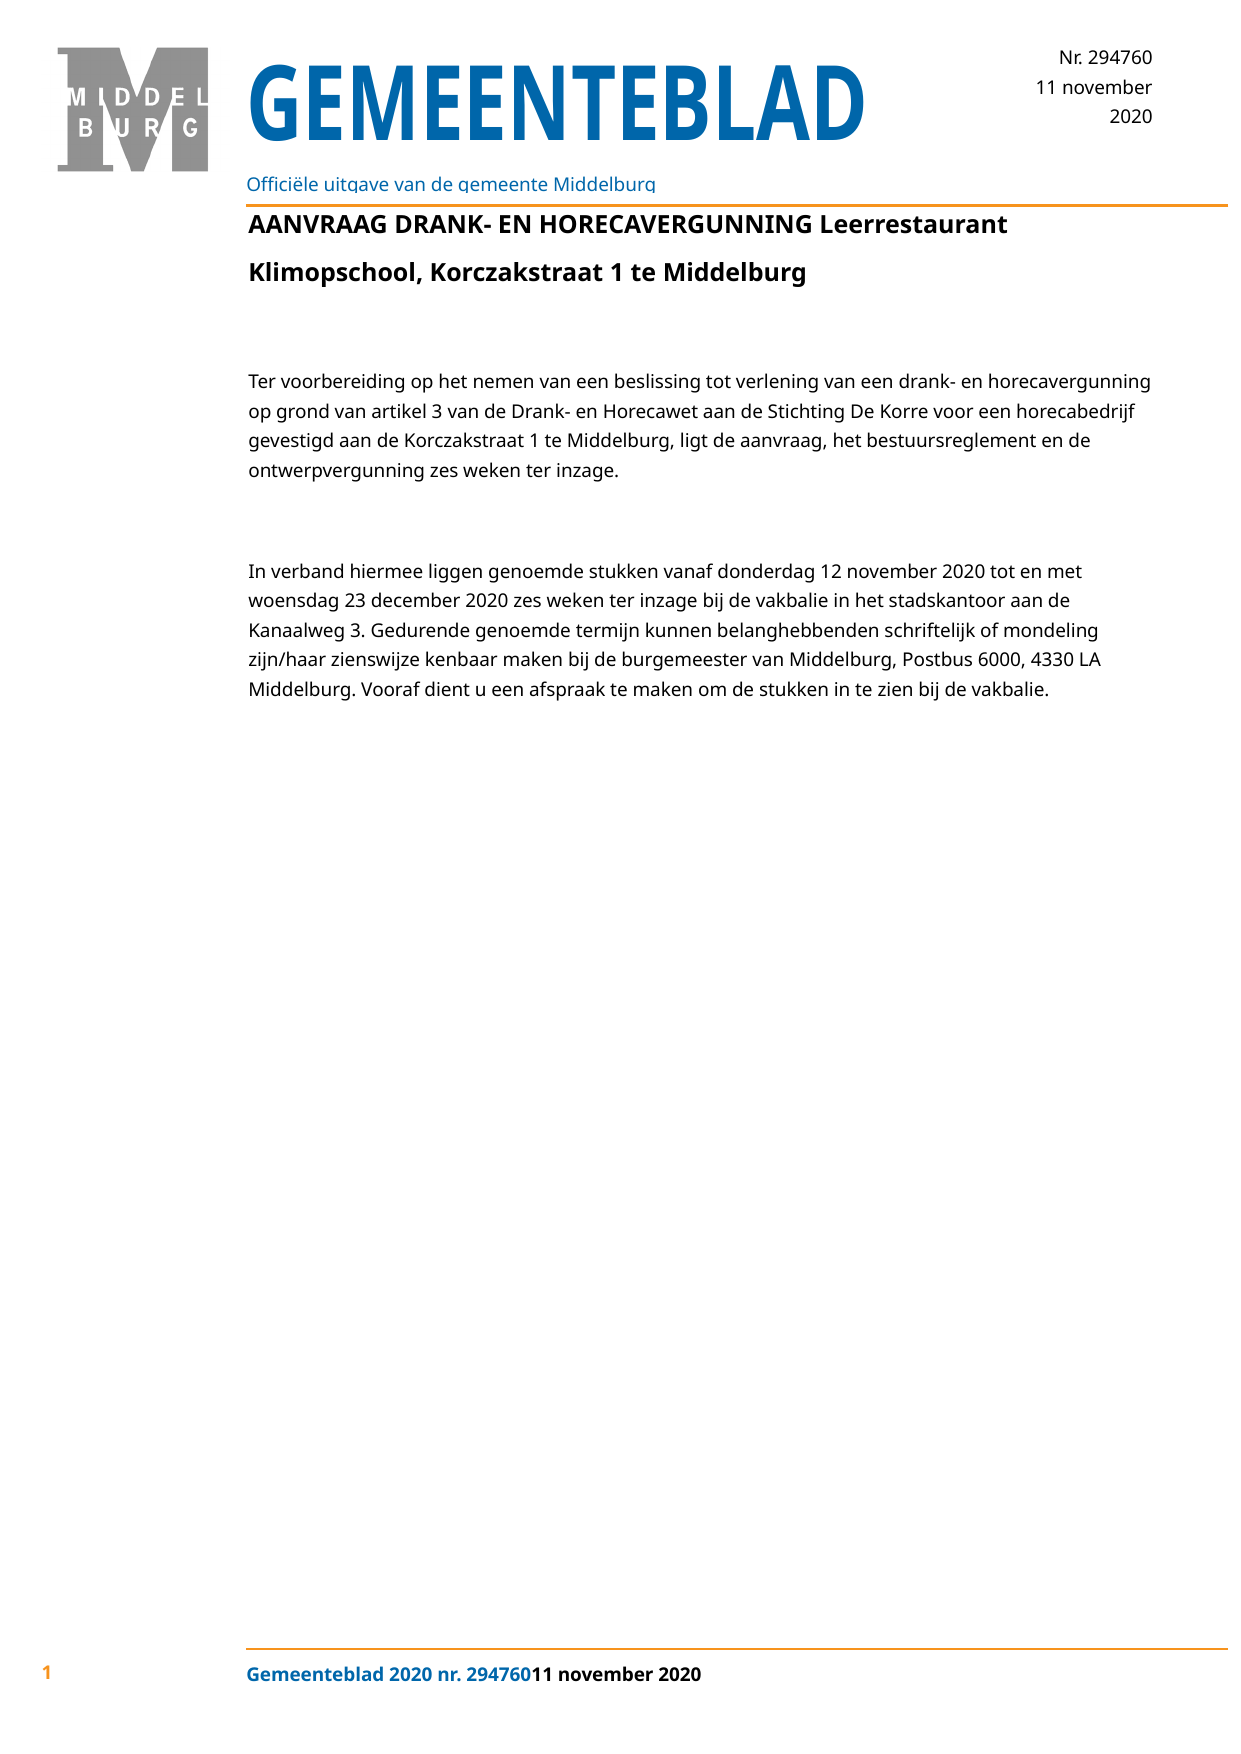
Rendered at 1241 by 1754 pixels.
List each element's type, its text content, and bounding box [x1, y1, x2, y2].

picture [41, 47, 231, 172]
text In verband hiermee liggen genoemde stukken vanaf donderdag 12 november 2020 tot en met woensdag 23 december 2020 zes weken ter inzage bij de vakbalie in het stadskantoor aan de Kanaalweg 3. Gedurende genoemde termijn kunnen belanghebbenden schriftelijk of mondeling zijn/haar zienswijze kenbaar maken bij de burgemeester van Middelburg, Postbus 6000, 4330 LA Middelburg. Vooraf dient u een afspraak te maken om de stukken in te zien bij de vakbalie. [248, 558, 1152, 702]
text Ter voorbereiding op het nemen van een beslissing tot verlening van een drank- en horecavergunning op grond van artikel 3 van de Drank- en Horecawet aan de Stichting De Korre voor een horecabedrijf gevestigd aan de Korczakstraat 1 te Middelburg, ligt de aanvraag, het bestuursreglement en de ontwerpvergunning zes weken ter inzage. [248, 368, 1152, 483]
text AANVRAAG DRANK- EN HORECAVERGUNNING Leerrestaurant Klimopschool, Korczakstraat 1 te Middelburg [248, 207, 1152, 288]
